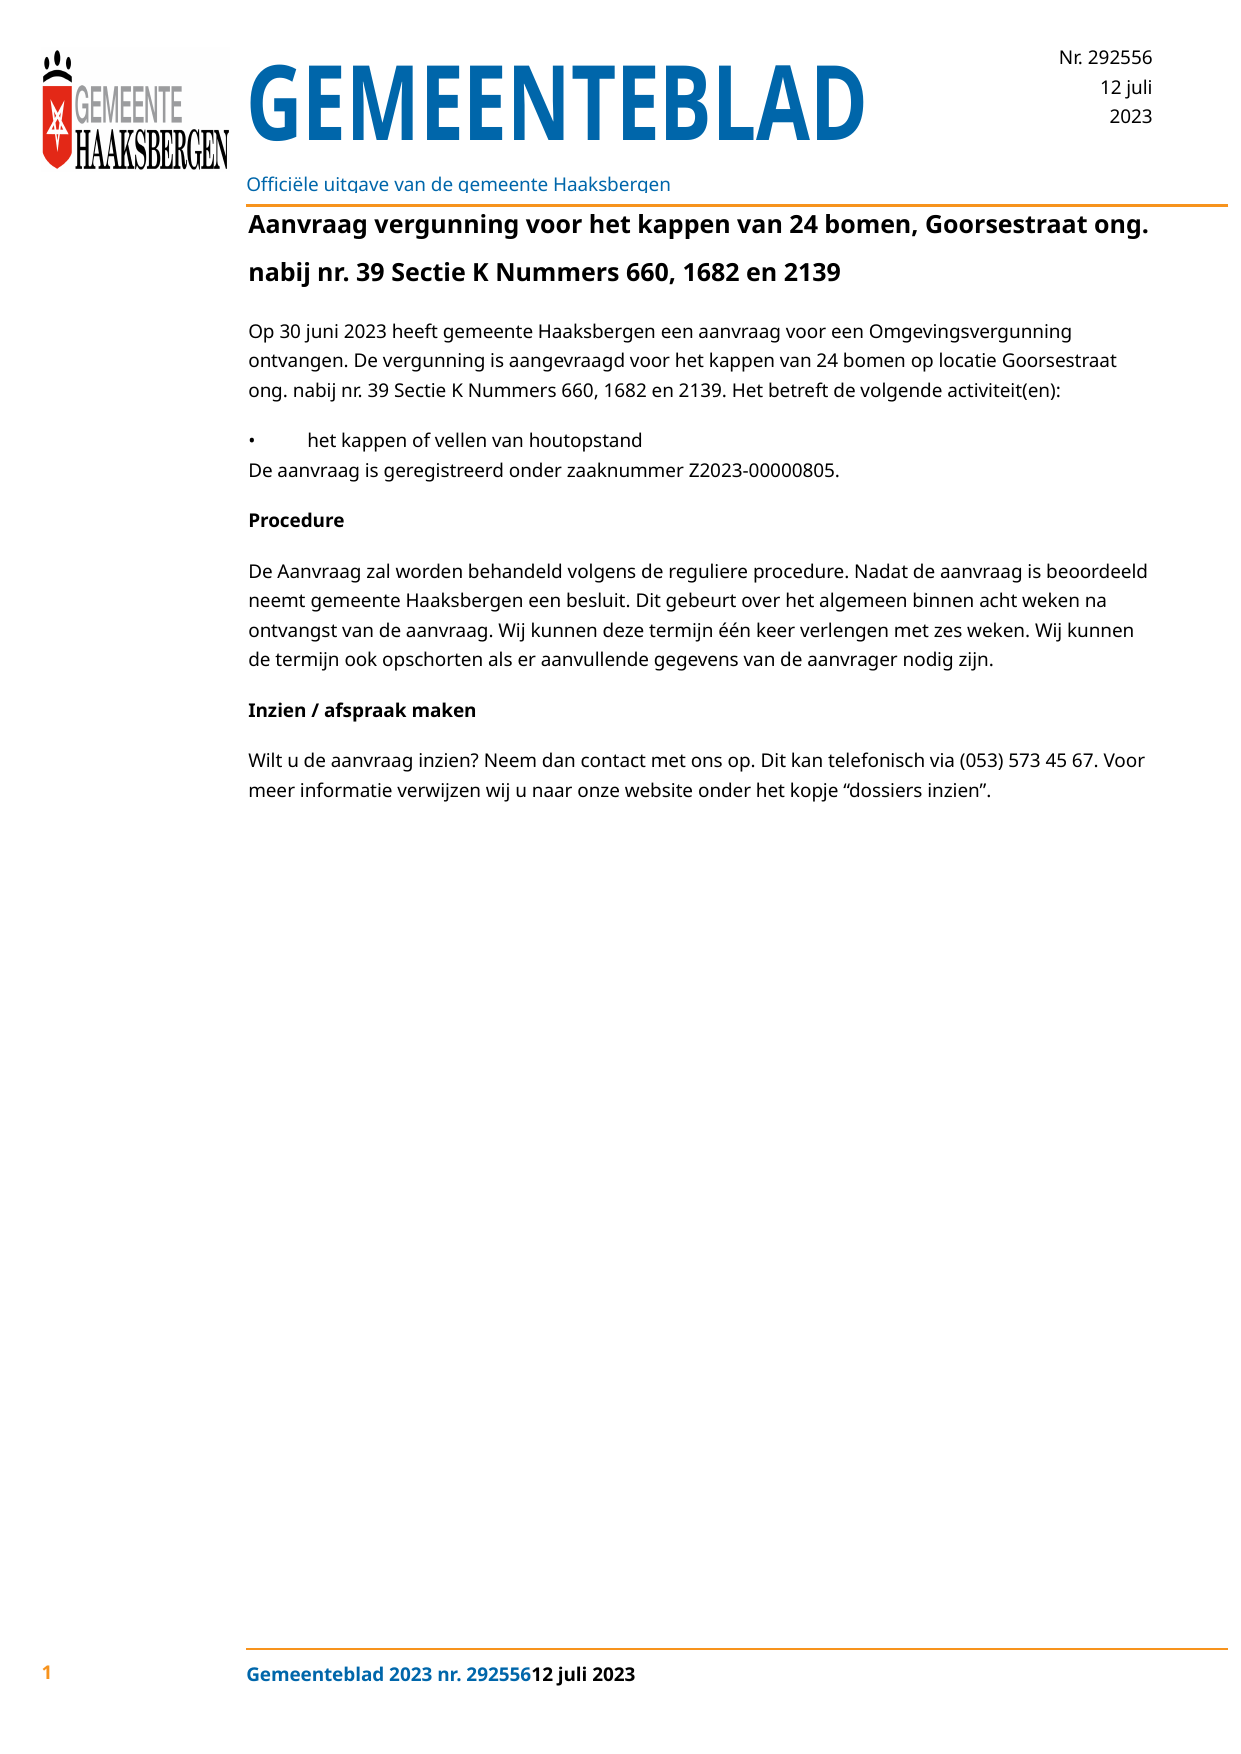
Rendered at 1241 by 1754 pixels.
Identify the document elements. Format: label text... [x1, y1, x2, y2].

text Op 30 juni 2023 heeft gemeente Haaksbergen een aanvraag voor een Omgevingsvergunning ontvangen. De vergunning is aangevraagd voor het kappen van 24 bomen op locatie Goorsestraat ong. nabij nr. 39 Sectie K Nummers 660, 1682 en 2139. Het betreft de volgende activiteit(en): [248, 318, 1152, 403]
text De aanvraag is geregistreerd onder zaaknummer Z2023-00000805. [248, 457, 1152, 483]
text Procedure [248, 507, 1152, 533]
picture [41, 47, 231, 172]
text De Aanvraag zal worden behandeld volgens de reguliere procedure. Nadat de aanvraag is beoordeeld neemt gemeente Haaksbergen een besluit. Dit gebeurt over het algemeen binnen acht weken na ontvangst van de aanvraag. Wij kunnen deze termijn één keer verlengen met zes weken. Wij kunnen de termijn ook opschorten als er aanvullende gegevens van de aanvrager nodig zijn. [248, 558, 1152, 672]
text Inzien / afspraak maken [248, 697, 1152, 723]
list het kappen of vellen van houtopstand [248, 427, 1152, 453]
text Wilt u de aanvraag inzien? Neem dan contact met ons op. Dit kan telefonisch via (053) 573 45 67. Voor meer informatie verwijzen wij u naar onze website onder het kopje “dossiers inzien”. [248, 747, 1152, 803]
text Aanvraag vergunning voor het kappen van 24 bomen, Goorsestraat ong. nabij nr. 39 Sectie K Nummers 660, 1682 en 2139 [248, 207, 1152, 288]
